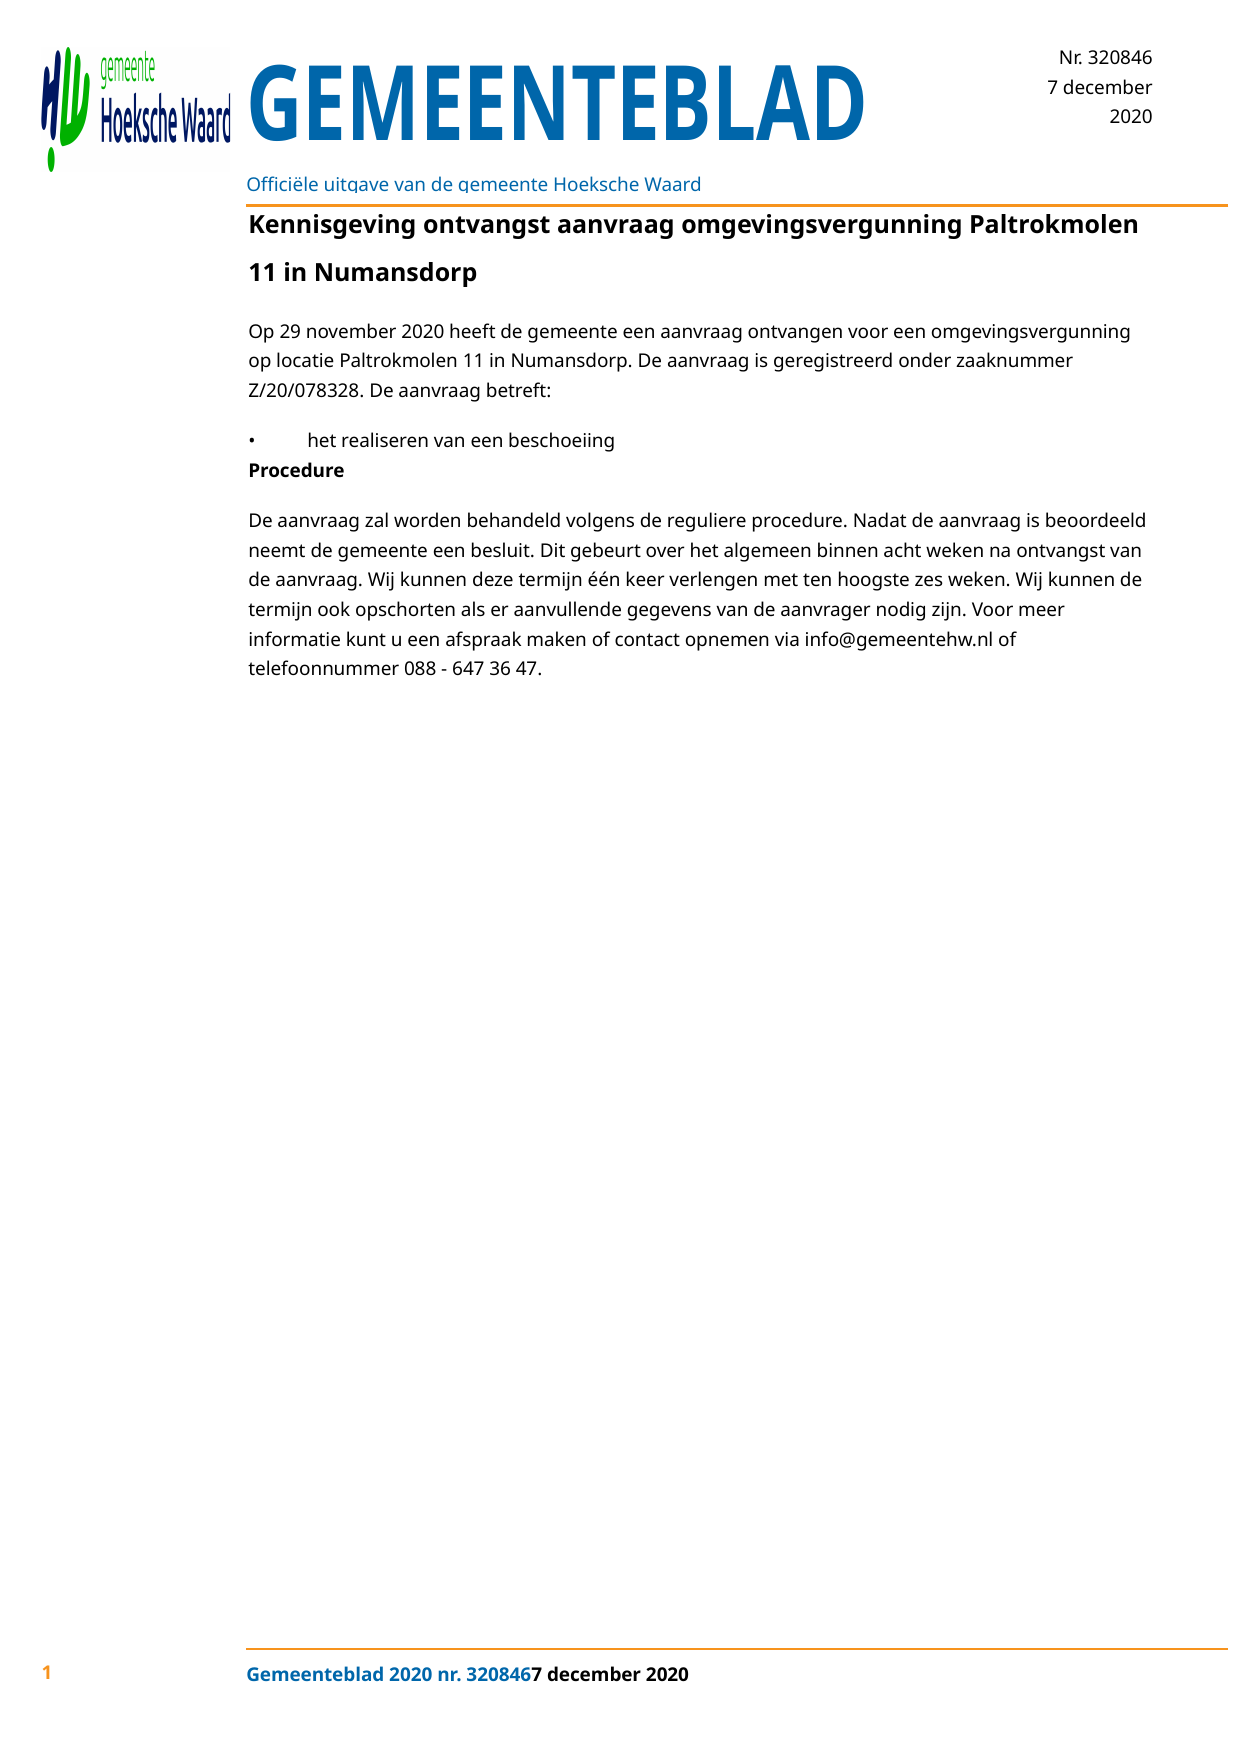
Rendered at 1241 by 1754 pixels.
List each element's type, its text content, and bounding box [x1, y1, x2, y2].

text Procedure [248, 457, 1152, 483]
picture [41, 47, 231, 172]
text Op 29 november 2020 heeft de gemeente een aanvraag ontvangen voor een omgevingsvergunning op locatie Paltrokmolen 11 in Numansdorp. De aanvraag is geregistreerd onder zaaknummer Z/20/078328. De aanvraag betreft: [248, 318, 1152, 403]
list het realiseren van een beschoeiing [248, 427, 1152, 453]
text Kennisgeving ontvangst aanvraag omgevingsvergunning Paltrokmolen 11 in Numansdorp [248, 207, 1152, 288]
text De aanvraag zal worden behandeld volgens de reguliere procedure. Nadat de aanvraag is beoordeeld neemt de gemeente een besluit. Dit gebeurt over het algemeen binnen acht weken na ontvangst van de aanvraag. Wij kunnen deze termijn één keer verlengen met ten hoogste zes weken. Wij kunnen de termijn ook opschorten als er aanvullende gegevens van de aanvrager nodig zijn. Voor meer informatie kunt u een afspraak maken of contact opnemen via info@gemeentehw.nl of telefoonnummer 088 - 647 36 47. [248, 507, 1152, 681]
